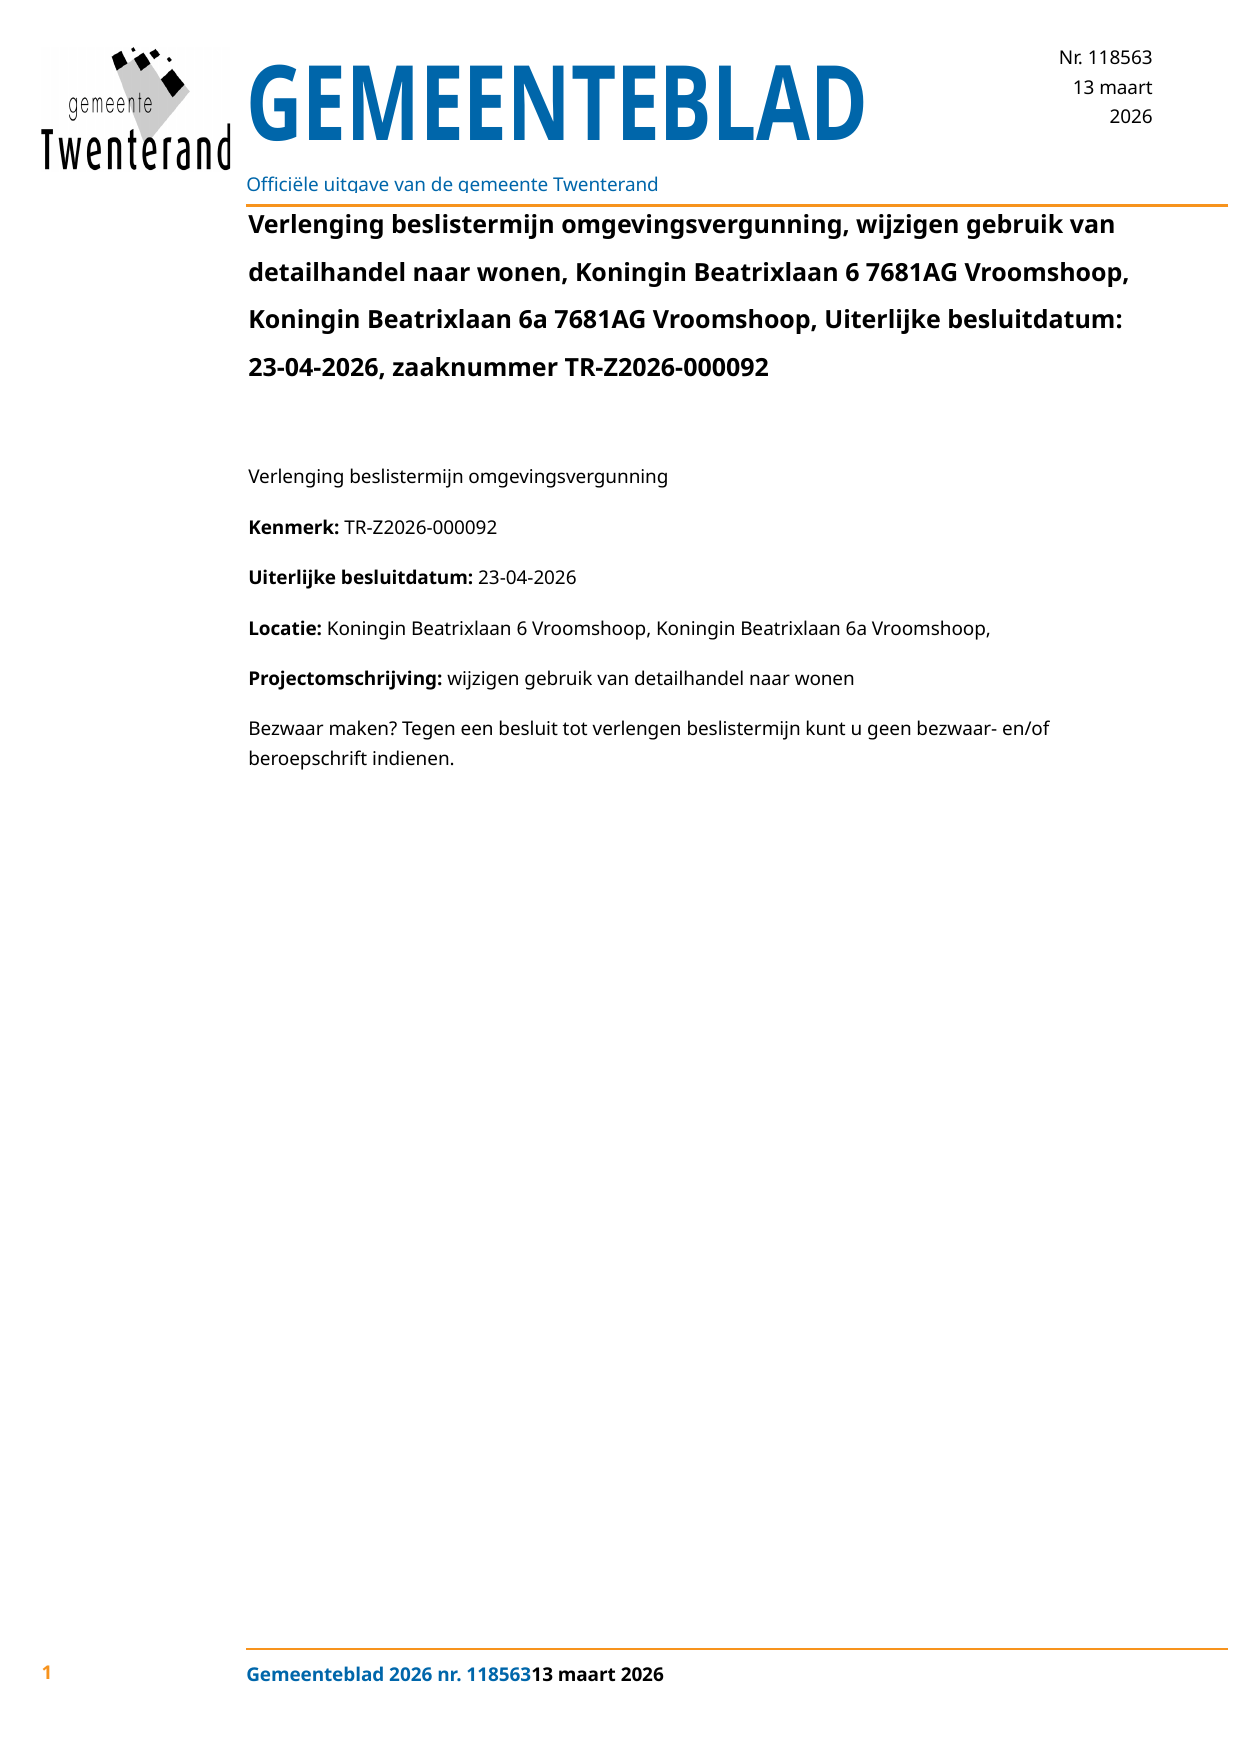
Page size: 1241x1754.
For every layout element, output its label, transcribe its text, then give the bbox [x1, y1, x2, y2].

text Locatie: Koningin Beatrixlaan 6 Vroomshoop, Koningin Beatrixlaan 6a Vroomshoop, [248, 615, 1152, 641]
text Verlenging beslistermijn omgevingsvergunning [248, 463, 1152, 489]
picture [41, 47, 231, 172]
text Uiterlijke besluitdatum: 23-04-2026 [248, 564, 1152, 590]
text Projectomschrijving: wijzigen gebruik van detailhandel naar wonen [248, 665, 1152, 691]
text Kenmerk: TR-Z2026-000092 [248, 514, 1152, 540]
text Verlenging beslistermijn omgevingsvergunning, wijzigen gebruik van detailhandel naar wonen, Koningin Beatrixlaan 6 7681AG Vroomshoop, Koningin Beatrixlaan 6a 7681AG Vroomshoop, Uiterlijke besluitdatum: 23-04-2026, zaaknummer TR-Z2026-000092 [248, 207, 1152, 384]
text Bezwaar maken? Tegen een besluit tot verlengen beslistermijn kunt u geen bezwaar- en/of beroepschrift indienen. [248, 716, 1152, 771]
